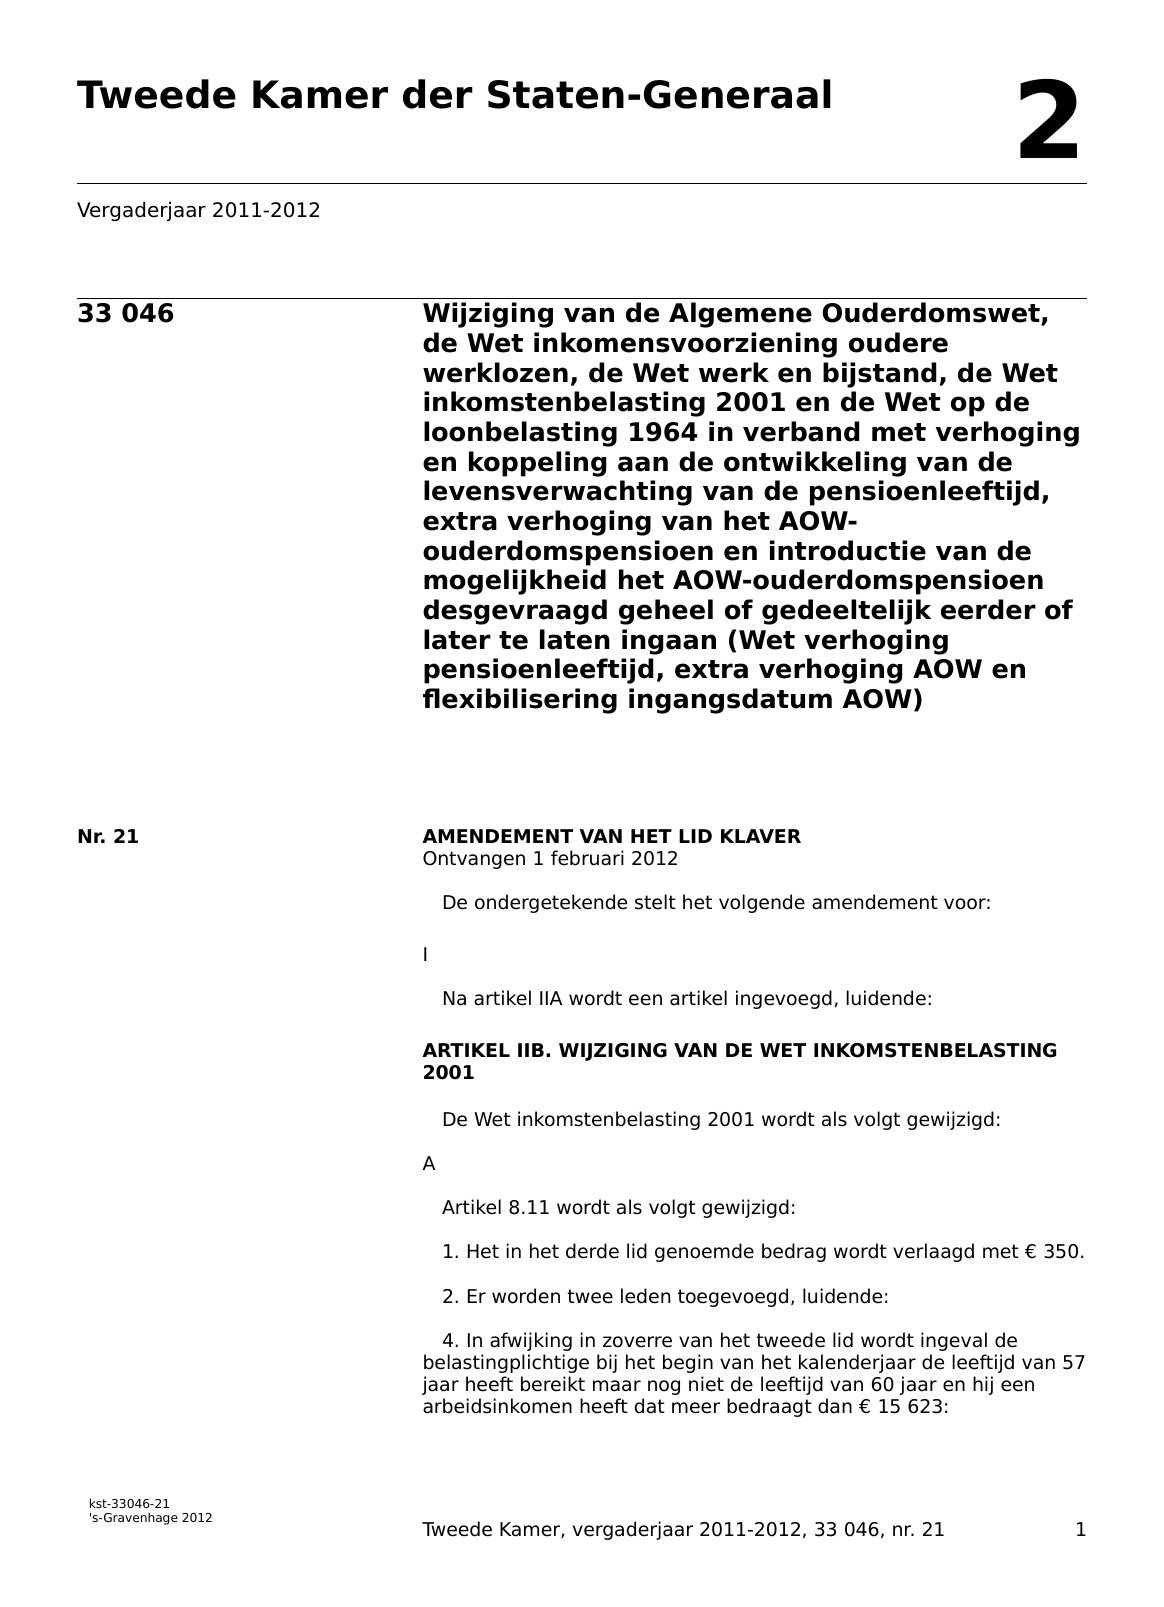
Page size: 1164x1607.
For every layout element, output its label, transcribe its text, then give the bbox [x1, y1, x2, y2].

table_cell Vergaderjaar 2011-2012 [77, 184, 1087, 298]
text Na artikel IIA wordt een artikel ingevoegd, luidende: [422, 988, 1087, 1010]
subtitle 33 046 Wijziging van de Algemene Ouderdomswet, de Wet inkomensvoorziening oudere werklozen, de Wet werk en bijstand, de Wet inkomstenbelasting 2001 en de Wet op de loonbelasting 1964 in verband met verhoging en koppeling aan de ontwikkeling van de levensverwachting van de pensioenleeftijd, extra verhoging van het AOW-ouderdomspensioen en introductie van de mogelijkheid het AOW-ouderdomspensioen desgevraagd geheel of gedeeltelijk eerder of later te laten ingaan (Wet verhoging pensioenleeftijd, extra verhoging AOW en flexibilisering ingangsdatum AOW) [77, 299, 1087, 714]
text De Wet inkomstenbelasting 2001 wordt als volgt gewijzigd: [422, 1109, 1087, 1131]
text 4. In afwijking in zoverre van het tweede lid wordt ingeval de belastingplichtige bij het begin van het kalenderjaar de leeftijd van 57 jaar heeft bereikt maar nog niet de leeftijd van 60 jaar en hij een arbeidsinkomen heeft dat meer bedraagt dan € 15 623: [422, 1330, 1087, 1418]
table_header 2 [886, 59, 1087, 183]
subtitle I [422, 944, 1087, 966]
text kst-33046-21 [88, 1497, 323, 1511]
text Artikel 8.11 wordt als volgt gewijzigd: [422, 1197, 1087, 1219]
text 1. Het in het derde lid genoemde bedrag wordt verlaagd met € 350. [422, 1241, 1087, 1263]
text Ontvangen 1 februari 2012 [422, 848, 1087, 869]
text 's-Gravenhage 2012 [88, 1511, 323, 1525]
subtitle Nr. 21 AMENDEMENT VAN HET LID KLAVER [77, 826, 1087, 848]
text 2. Er worden twee leden toegevoegd, luidende: [422, 1286, 1087, 1307]
subtitle ARTIKEL IIB. WIJZIGING VAN DE WET INKOMSTENBELASTING 2001 [422, 1040, 1087, 1084]
text A [422, 1153, 1087, 1175]
table_header Tweede Kamer der Staten-Generaal [77, 59, 886, 183]
text De ondergetekende stelt het volgende amendement voor: [422, 892, 1087, 914]
